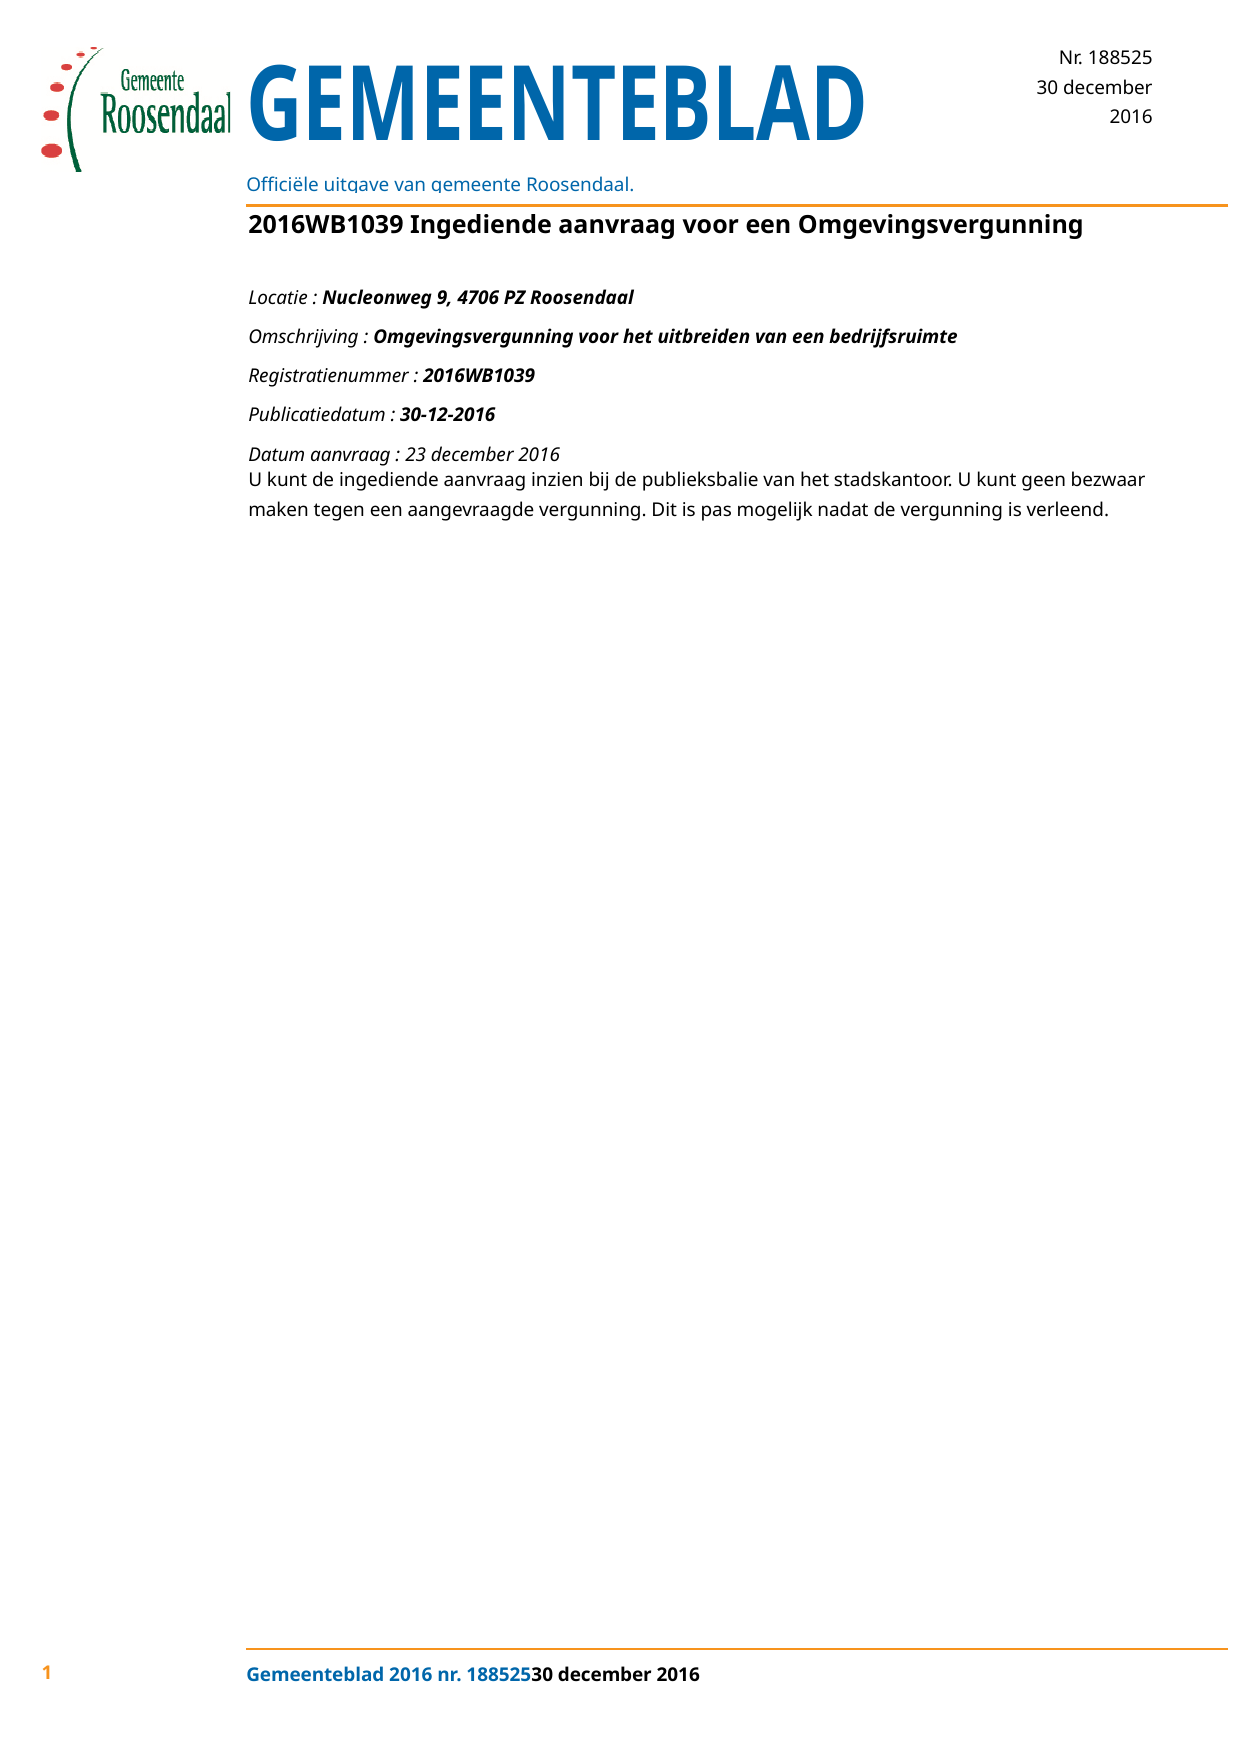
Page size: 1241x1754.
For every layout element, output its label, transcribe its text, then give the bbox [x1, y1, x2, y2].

text Publicatiedatum : 30-12-2016 [248, 402, 1152, 427]
text 2016WB1039 Ingediende aanvraag voor een Omgevingsvergunning [248, 207, 1152, 241]
text Locatie : Nucleonweg 9, 4706 PZ Roosendaal [248, 284, 1152, 309]
text Omschrijving : Omgevingsvergunning voor het uitbreiden van een bedrijfsruimte [248, 323, 1152, 349]
text Registratienummer : 2016WB1039 [248, 362, 1152, 388]
picture [41, 47, 231, 172]
text U kunt de ingediende aanvraag inzien bij de publieksbalie van het stadskantoor. U kunt geen bezwaar maken tegen een aangevraagde vergunning. Dit is pas mogelijk nadat de vergunning is verleend. [248, 467, 1152, 522]
text Datum aanvraag : 23 december 2016 [248, 441, 1152, 467]
